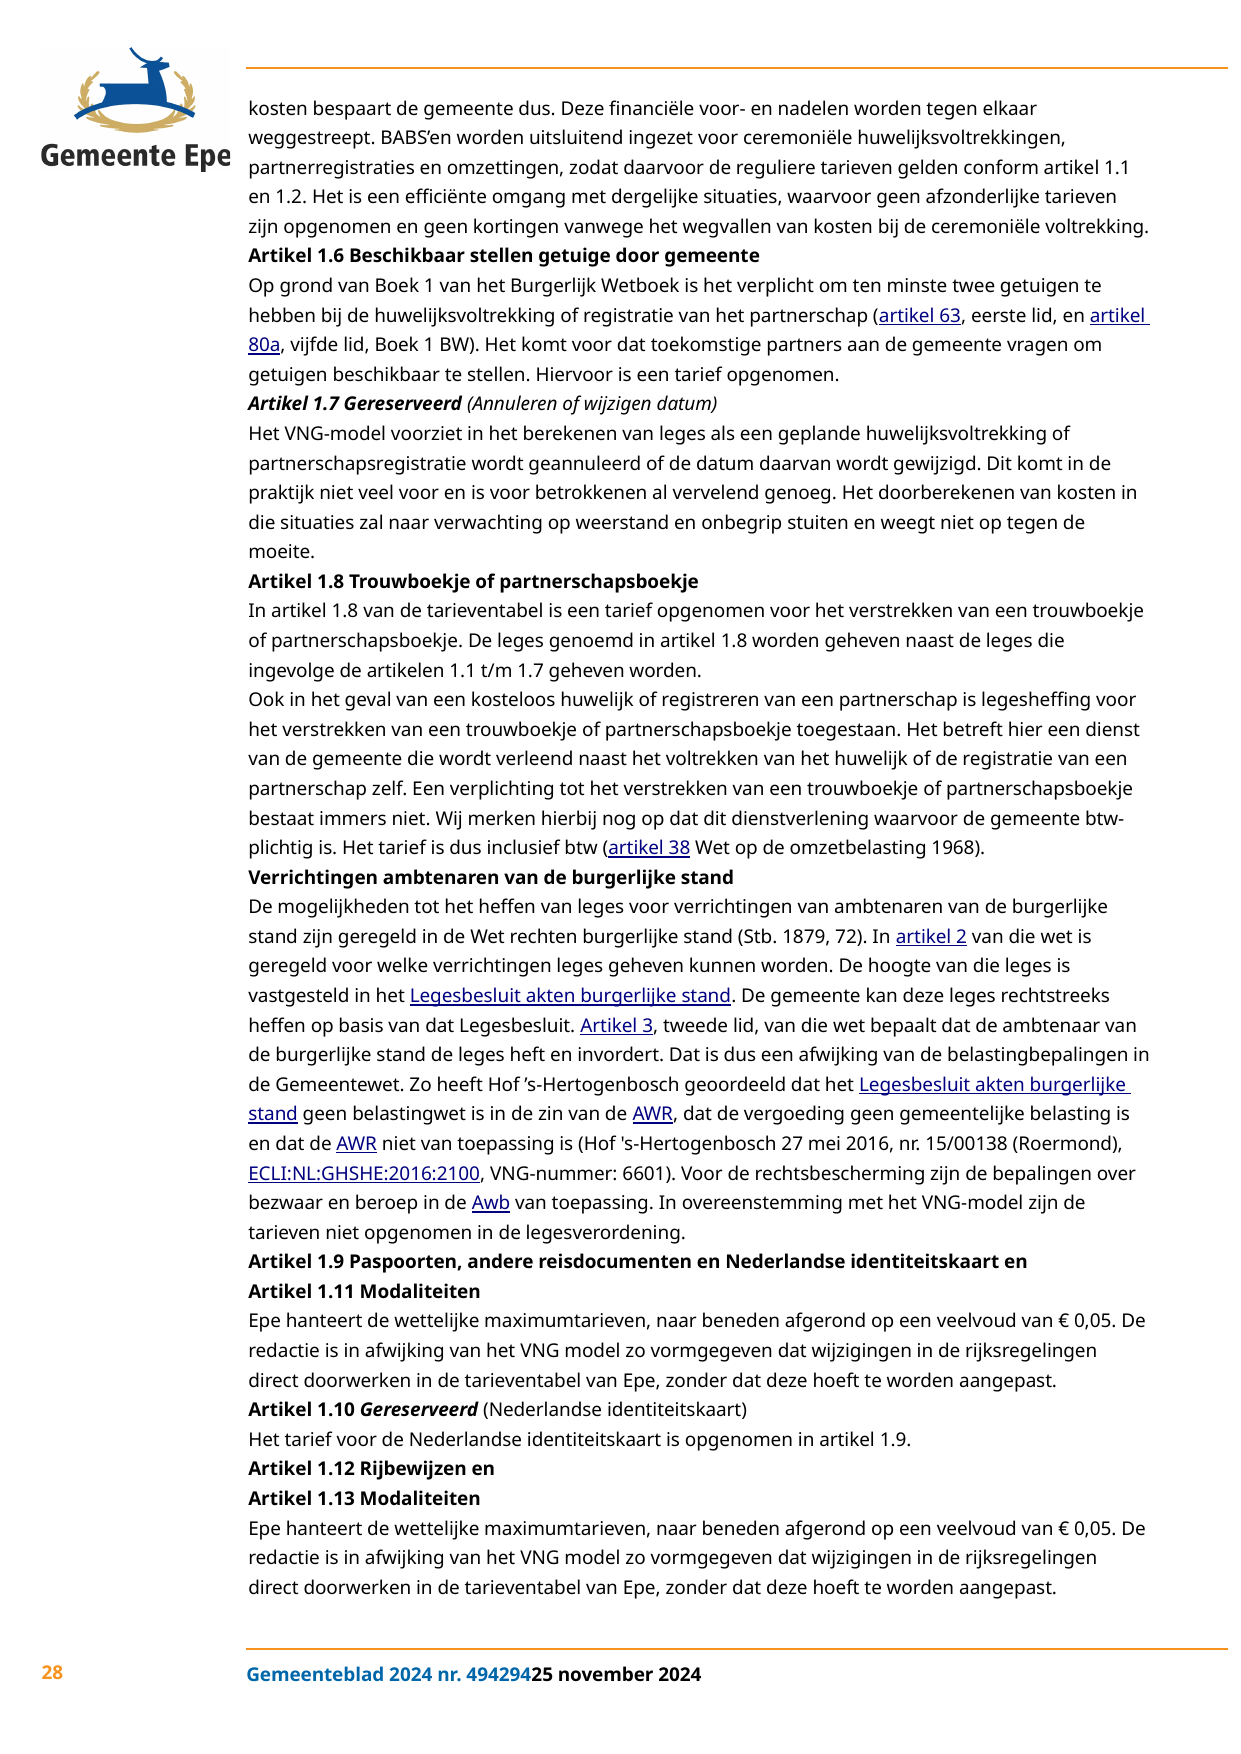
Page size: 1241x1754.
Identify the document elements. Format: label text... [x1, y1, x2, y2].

text Verrichtingen ambtenaren van de burgerlijke stand [248, 864, 1152, 890]
text Ook in het geval van een kosteloos huwelijk of registreren van een partnerschap is legesheffing voor het verstrekken van een trouwboekje of partnerschapsboekje toegestaan. Het betreft hier een dienst van de gemeente die wordt verleend naast het voltrekken van het huwelijk of de registratie van een partnerschap zelf. Een verplichting tot het verstrekken van een trouwboekje of partnerschapsboekje bestaat immers niet. Wij merken hierbij nog op dat dit dienstverlening waarvoor de gemeente btw-plichtig is. Het tarief is dus inclusief btw (artikel 38 Wet op de omzetbelasting 1968). [248, 686, 1152, 860]
text Epe hanteert de wettelijke maximumtarieven, naar beneden afgerond op een veelvoud van € 0,05. De redactie is in afwijking van het VNG model zo vormgegeven dat wijzigingen in de rijksregelingen direct doorwerken in de tarieventabel van Epe, zonder dat deze hoeft te worden aangepast. [248, 1308, 1152, 1393]
text Artikel 1.10 Gereserveerd (Nederlandse identiteitskaart) [248, 1396, 1152, 1422]
text Op grond van Boek 1 van het Burgerlijk Wetboek is het verplicht om ten minste twee getuigen te hebben bij de huwelijksvoltrekking of registratie van het partnerschap (artikel 63, eerste lid, en artikel 80a, vijfde lid, Boek 1 BW). Het komt voor dat toekomstige partners aan de gemeente vragen om getuigen beschikbaar te stellen. Hiervoor is een tarief opgenomen. [248, 272, 1152, 387]
picture [41, 47, 231, 172]
text Artikel 1.11 Modaliteiten [248, 1278, 1152, 1304]
text Artikel 1.7 Gereserveerd (Annuleren of wijzigen datum) [248, 391, 1152, 416]
text Het VNG-model voorziet in het berekenen van leges als een geplande huwelijksvoltrekking of partnerschapsregistratie wordt geannuleerd of de datum daarvan wordt gewijzigd. Dit komt in de praktijk niet veel voor en is voor betrokkenen al vervelend genoeg. Het doorberekenen van kosten in die situaties zal naar verwachting op weerstand en onbegrip stuiten en weegt niet op tegen de moeite. [248, 420, 1152, 564]
text Artikel 1.8 Trouwboekje of partnerschapsboekje [248, 568, 1152, 594]
text Artikel 1.6 Beschikbaar stellen getuige door gemeente [248, 243, 1152, 268]
text De mogelijkheden tot het heffen van leges voor verrichtingen van ambtenaren van de burgerlijke stand zijn geregeld in de Wet rechten burgerlijke stand (Stb. 1879, 72). In artikel 2 van die wet is geregeld voor welke verrichtingen leges geheven kunnen worden. De hoogte van die leges is vastgesteld in het Legesbesluit akten burgerlijke stand. De gemeente kan deze leges rechtstreeks heffen op basis van dat Legesbesluit. Artikel 3, tweede lid, van die wet bepaalt dat de ambtenaar van de burgerlijke stand de leges heft en invordert. Dat is dus een afwijking van de belastingbepalingen in de Gemeentewet. Zo heeft Hof ’s-Hertogenbosch geoordeeld dat het Legesbesluit akten burgerlijke stand geen belastingwet is in de zin van de AWR, dat de vergoeding geen gemeentelijke belasting is en dat de AWR niet van toepassing is (Hof 's-Hertogenbosch 27 mei 2016, nr. 15/00138 (Roermond), ECLI:NL:GHSHE:2016:2100, VNG-nummer: 6601). Voor de rechtsbescherming zijn de bepalingen over bezwaar en beroep in de Awb van toepassing. In overeenstemming met het VNG-model zijn de tarieven niet opgenomen in de legesverordening. [248, 893, 1152, 1245]
text In artikel 1.8 van de tarieventabel is een tarief opgenomen voor het verstrekken van een trouwboekje of partnerschapsboekje. De leges genoemd in artikel 1.8 worden geheven naast de leges die ingevolge de artikelen 1.1 t/m 1.7 geheven worden. [248, 598, 1152, 683]
text Epe hanteert de wettelijke maximumtarieven, naar beneden afgerond op een veelvoud van € 0,05. De redactie is in afwijking van het VNG model zo vormgegeven dat wijzigingen in de rijksregelingen direct doorwerken in de tarieventabel van Epe, zonder dat deze hoeft te worden aangepast. [248, 1515, 1152, 1600]
text Het tarief voor de Nederlandse identiteitskaart is opgenomen in artikel 1.9. [248, 1426, 1152, 1452]
text Artikel 1.13 Modaliteiten [248, 1485, 1152, 1511]
text Artikel 1.12 Rijbewijzen en [248, 1456, 1152, 1481]
text Artikel 1.9 Paspoorten, andere reisdocumenten en Nederlandse identiteitskaart en [248, 1248, 1152, 1274]
text kosten bespaart de gemeente dus. Deze financiële voor- en nadelen worden tegen elkaar weggestreept. BABS’en worden uitsluitend ingezet voor ceremoniële huwelijksvoltrekkingen, partnerregistraties en omzettingen, zodat daarvoor de reguliere tarieven gelden conform artikel 1.1 en 1.2. Het is een efficiënte omgang met dergelijke situaties, waarvoor geen afzonderlijke tarieven zijn opgenomen en geen kortingen vanwege het wegvallen van kosten bij de ceremoniële voltrekking. [248, 95, 1152, 239]
